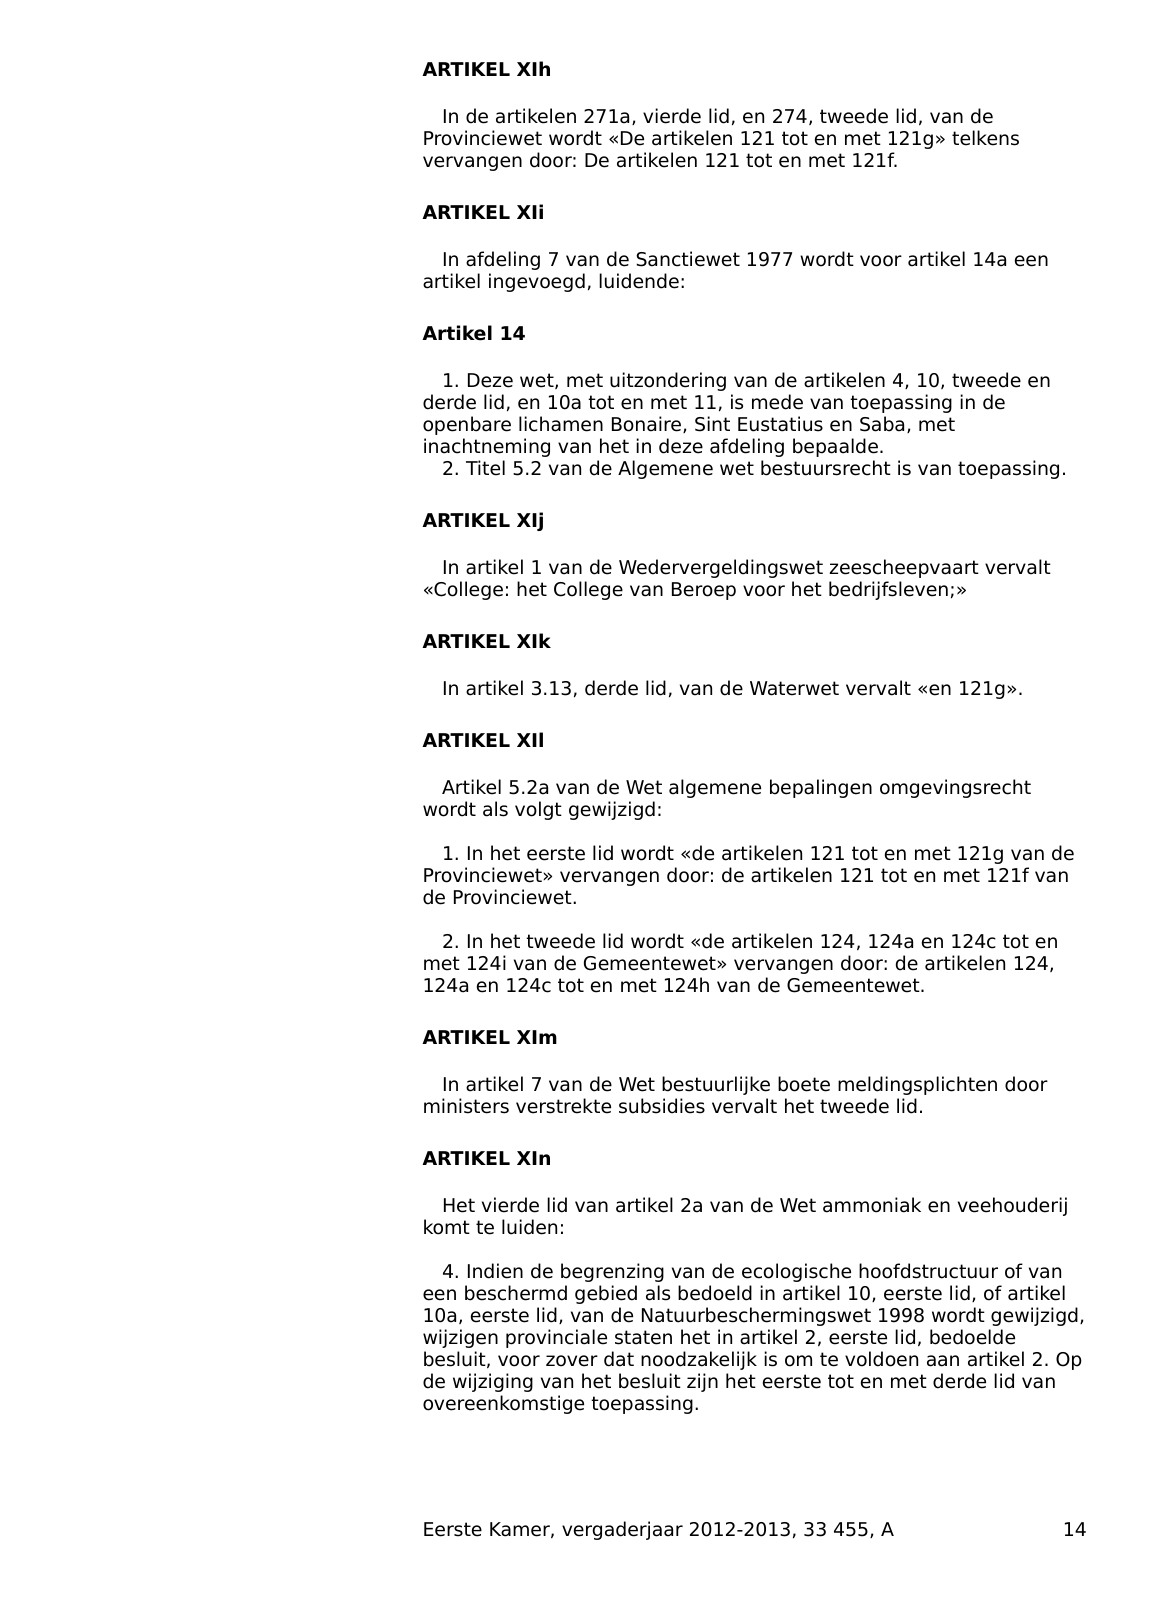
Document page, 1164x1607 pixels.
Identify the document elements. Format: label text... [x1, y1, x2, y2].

text 2. Titel 5.2 van de Algemene wet bestuursrecht is van toepassing. [422, 458, 1087, 480]
subtitle ARTIKEL XIk [422, 631, 1087, 653]
subtitle ARTIKEL XIl [422, 730, 1087, 752]
text 4. Indien de begrenzing van de ecologische hoofdstructuur of van een beschermd gebied als bedoeld in artikel 10, eerste lid, of artikel 10a, eerste lid, van de Natuurbeschermingswet 1998 wordt gewijzigd, wijzigen provinciale staten het in artikel 2, eerste lid, bedoelde besluit, voor zover dat noodzakelijk is om te voldoen aan artikel 2. Op de wijziging van het besluit zijn het eerste tot en met derde lid van overeenkomstige toepassing. [422, 1261, 1087, 1415]
subtitle ARTIKEL XIi [422, 202, 1087, 224]
text 1. In het eerste lid wordt «de artikelen 121 tot en met 121g van de Provinciewet» vervangen door: de artikelen 121 tot en met 121f van de Provinciewet. [422, 843, 1087, 909]
text In artikel 3.13, derde lid, van de Waterwet vervalt «en 121g». [422, 678, 1087, 700]
text Artikel 5.2a van de Wet algemene bepalingen omgevingsrecht wordt als volgt gewijzigd: [422, 777, 1087, 821]
subtitle ARTIKEL XIm [422, 1027, 1087, 1049]
text 1. Deze wet, met uitzondering van de artikelen 4, 10, tweede en derde lid, en 10a tot en met 11, is mede van toepassing in de openbare lichamen Bonaire, Sint Eustatius en Saba, met inachtneming van het in deze afdeling bepaalde. [422, 370, 1087, 458]
subtitle ARTIKEL XIj [422, 510, 1087, 532]
text In de artikelen 271a, vierde lid, en 274, tweede lid, van de Provinciewet wordt «De artikelen 121 tot en met 121g» telkens vervangen door: De artikelen 121 tot en met 121f. [422, 106, 1087, 172]
subtitle ARTIKEL XIn [422, 1148, 1087, 1170]
text 2. In het tweede lid wordt «de artikelen 124, 124a en 124c tot en met 124i van de Gemeentewet» vervangen door: de artikelen 124, 124a en 124c tot en met 124h van de Gemeentewet. [422, 931, 1087, 997]
text In artikel 1 van de Wedervergeldingswet zeescheepvaart vervalt «College: het College van Beroep voor het bedrijfsleven;» [422, 557, 1087, 601]
subtitle Artikel 14 [422, 323, 1087, 345]
subtitle ARTIKEL XIh [422, 59, 1087, 81]
text Het vierde lid van artikel 2a van de Wet ammoniak en veehouderij komt te luiden: [422, 1195, 1087, 1239]
text In artikel 7 van de Wet bestuurlijke boete meldingsplichten door ministers verstrekte subsidies vervalt het tweede lid. [422, 1074, 1087, 1118]
text In afdeling 7 van de Sanctiewet 1977 wordt voor artikel 14a een artikel ingevoegd, luidende: [422, 249, 1087, 293]
